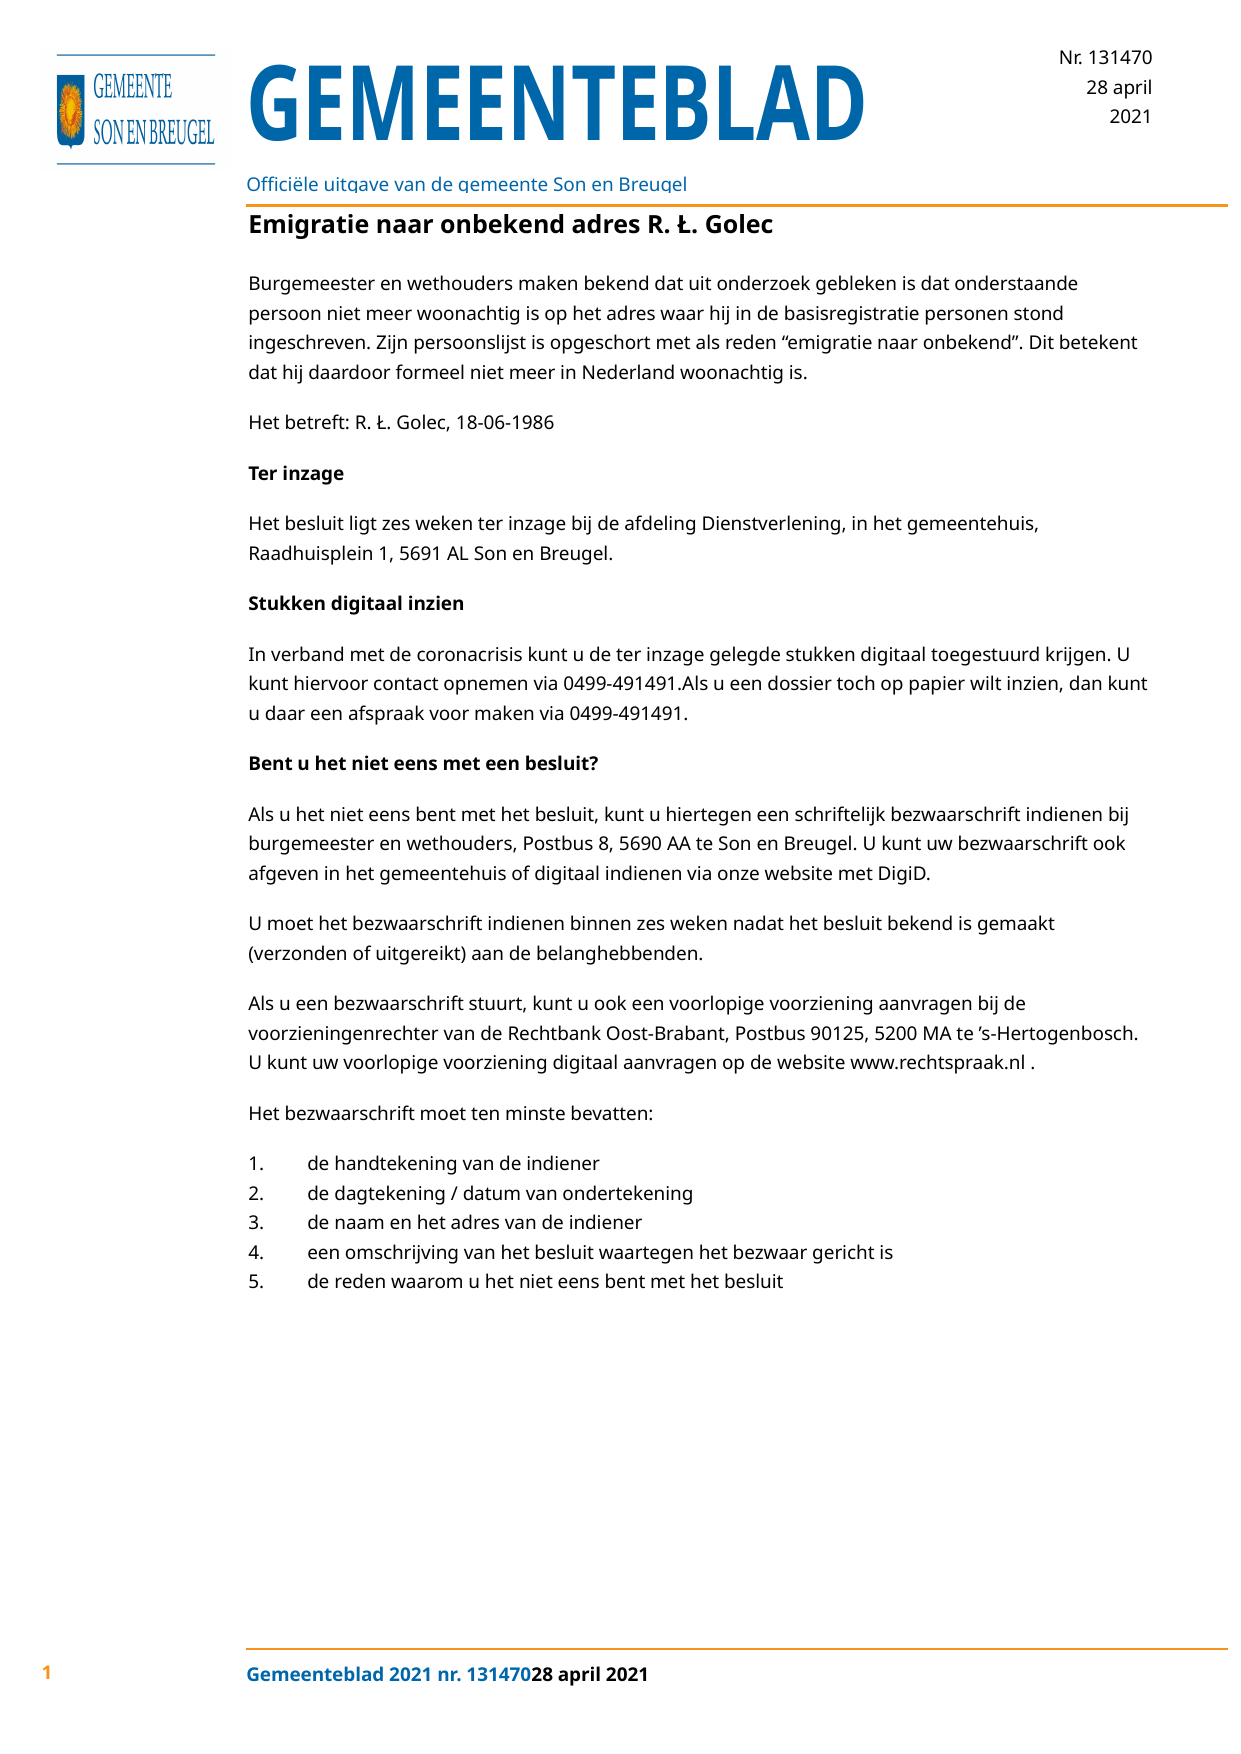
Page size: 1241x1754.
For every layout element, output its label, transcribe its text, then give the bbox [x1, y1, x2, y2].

list een omschrijving van het besluit waartegen het bezwaar gericht is [248, 1239, 1152, 1265]
list de naam en het adres van de indiener [248, 1209, 1152, 1235]
list de dagtekening / datum van ondertekening [248, 1180, 1152, 1206]
picture [41, 47, 231, 172]
text Als u het niet eens bent met het besluit, kunt u hiertegen een schriftelijk bezwaarschrift indienen bij burgemeester en wethouders, Postbus 8, 5690 AA te Son en Breugel. U kunt uw bezwaarschrift ook afgeven in het gemeentehuis of digitaal indienen via onze website met DigiD. [248, 801, 1152, 886]
text Het besluit ligt zes weken ter inzage bij de afdeling Dienstverlening, in het gemeentehuis, Raadhuisplein 1, 5691 AL Son en Breugel. [248, 510, 1152, 566]
text Stukken digitaal inzien [248, 590, 1152, 616]
text Burgemeester en wethouders maken bekend dat uit onderzoek gebleken is dat onderstaande persoon niet meer woonachtig is op het adres waar hij in de basisregistratie personen stond ingeschreven. Zijn persoonslijst is opgeschort met als reden “emigratie naar onbekend”. Dit betekent dat hij daardoor formeel niet meer in Nederland woonachtig is. [248, 270, 1152, 385]
list de handtekening van de indiener [248, 1150, 1152, 1176]
text Het bezwaarschrift moet ten minste bevatten: [248, 1100, 1152, 1126]
text Als u een bezwaarschrift stuurt, kunt u ook een voorlopige voorziening aanvragen bij de voorzieningenrechter van de Rechtbank Oost-Brabant, Postbus 90125, 5200 MA te ’s-Hertogenbosch. U kunt uw voorlopige voorziening digitaal aanvragen op de website www.rechtspraak.nl . [248, 990, 1152, 1075]
list de reden waarom u het niet eens bent met het besluit [248, 1269, 1152, 1294]
text Het betreft: R. Ł. Golec, 18-06-1986 [248, 409, 1152, 435]
text In verband met de coronacrisis kunt u de ter inzage gelegde stukken digitaal toegestuurd krijgen. U kunt hiervoor contact opnemen via 0499-491491.Als u een dossier toch op papier wilt inzien, dan kunt u daar een afspraak voor maken via 0499-491491. [248, 641, 1152, 726]
text Emigratie naar onbekend adres R. Ł. Golec [248, 207, 1152, 241]
text Bent u het niet eens met een besluit? [248, 750, 1152, 776]
text U moet het bezwaarschrift indienen binnen zes weken nadat het besluit bekend is gemaakt (verzonden of uitgereikt) aan de belanghebbenden. [248, 910, 1152, 966]
text Ter inzage [248, 460, 1152, 486]
